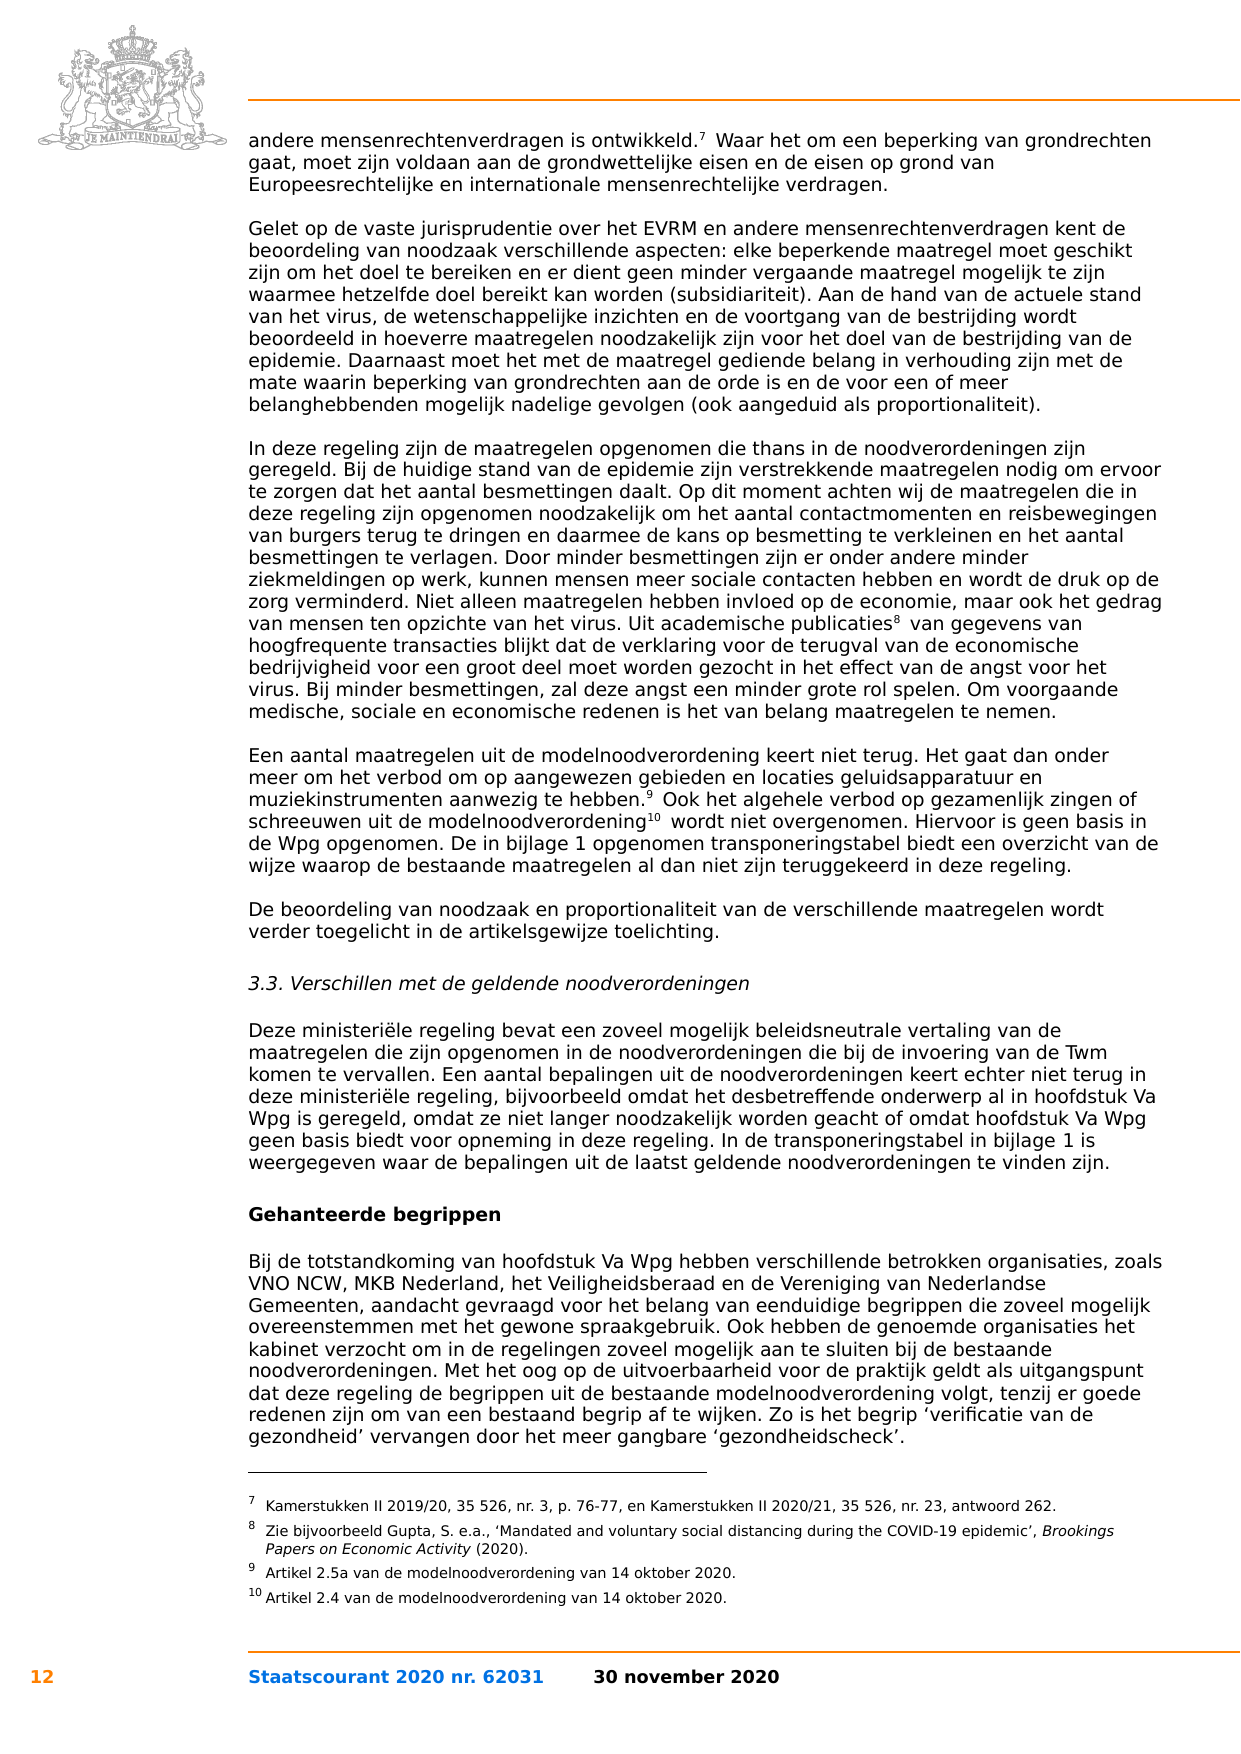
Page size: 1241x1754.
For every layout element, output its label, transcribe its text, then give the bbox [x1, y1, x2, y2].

text andere mensenrechtenverdragen is ontwikkeld. Waar het om een beperking van grondrechten gaat, moet zijn voldaan aan de grondwettelijke eisen en de eisen op grond van Europeesrechtelijke en internationale mensenrechtelijke verdragen. [248, 130, 1163, 196]
text In deze regeling zijn de maatregelen opgenomen die thans in de noodverordeningen zijn geregeld. Bij de huidige stand van de epidemie zijn verstrekkende maatregelen nodig om ervoor te zorgen dat het aantal besmettingen daalt. Op dit moment achten wij de maatregelen die in deze regeling zijn opgenomen noodzakelijk om het aantal contactmomenten en reisbewegingen van burgers terug te dringen en daarmee de kans op besmetting te verkleinen en het aantal besmettingen te verlagen. Door minder besmettingen zijn er onder andere minder ziekmeldingen op werk, kunnen mensen meer sociale contacten hebben en wordt de druk op de zorg verminderd. Niet alleen maatregelen hebben invloed op de economie, maar ook het gedrag van mensen ten opzichte van het virus. Uit academische publicaties van gegevens van hoogfrequente transacties blijkt dat de verklaring voor de terugval van de economische bedrijvigheid voor een groot deel moet worden gezocht in het effect van de angst voor het virus. Bij minder besmettingen, zal deze angst een minder grote rol spelen. Om voorgaande medische, sociale en economische redenen is het van belang maatregelen te nemen. [248, 437, 1163, 723]
text De beoordeling van noodzaak en proportionaliteit van de verschillende maatregelen wordt verder toegelicht in de artikelsgewijze toelichting. [248, 899, 1163, 943]
text Bij de totstandkoming van hoofdstuk Va Wpg hebben verschillende betrokken organisaties, zoals VNO NCW, MKB Nederland, het Veiligheidsberaad en de Vereniging van Nederlandse Gemeenten, aandacht gevraagd voor het belang van eenduidige begrippen die zoveel mogelijk overeenstemmen met het gewone spraakgebruik. Ook hebben de genoemde organisaties het kabinet verzocht om in de regelingen zoveel mogelijk aan te sluiten bij de bestaande noodverordeningen. Met het oog op de uitvoerbaarheid voor de praktijk geldt als uitgangspunt dat deze regeling de begrippen uit de bestaande modelnoodverordening volgt, tenzij er goede redenen zijn om van een bestaand begrip af te wijken. Zo is het begrip ‘verificatie van de gezondheid’ vervangen door het meer gangbare ‘gezondheidscheck’. [248, 1251, 1163, 1448]
subtitle 3.3. Verschillen met de geldende noodverordeningen [248, 973, 1163, 995]
text Zie bijvoorbeeld Gupta, S. e.a., ‘Mandated and voluntary social distancing during the COVID-19 epidemic’, Brookings Papers on Economic Activity (2020). [248, 1519, 1163, 1558]
text Deze ministeriële regeling bevat een zoveel mogelijk beleidsneutrale vertaling van de maatregelen die zijn opgenomen in de noodverordeningen die bij de invoering van de Twm komen te vervallen. Een aantal bepalingen uit de noodverordeningen keert echter niet terug in deze ministeriële regeling, bijvoorbeeld omdat het desbetreffende onderwerp al in hoofdstuk Va Wpg is geregeld, omdat ze niet langer noodzakelijk worden geacht of omdat hoofdstuk Va Wpg geen basis biedt voor opneming in deze regeling. In de transponeringstabel in bijlage 1 is weergegeven waar de bepalingen uit de laatst geldende noodverordeningen te vinden zijn. [248, 1020, 1163, 1173]
text Artikel 2.5a van de modelnoodverordening van 14 oktober 2020. [248, 1561, 1163, 1583]
subtitle Gehanteerde begrippen [248, 1203, 1163, 1226]
text Artikel 2.4 van de modelnoodverordening van 14 oktober 2020. [248, 1586, 1163, 1608]
text Een aantal maatregelen uit de modelnoodverordening keert niet terug. Het gaat dan onder meer om het verbod om op aangewezen gebieden en locaties geluidsapparatuur en muziekinstrumenten aanwezig te hebben. Ook het algehele verbod op gezamenlijk zingen of schreeuwen uit de modelnoodverordening wordt niet overgenomen. Hiervoor is geen basis in de Wpg opgenomen. De in bijlage 1 opgenomen transponeringstabel biedt een overzicht van de wijze waarop de bestaande maatregelen al dan niet zijn teruggekeerd in deze regeling. [248, 745, 1163, 877]
text Gelet op de vaste jurisprudentie over het EVRM en andere mensenrechtenverdragen kent de beoordeling van noodzaak verschillende aspecten: elke beperkende maatregel moet geschikt zijn om het doel te bereiken en er dient geen minder vergaande maatregel mogelijk te zijn waarmee hetzelfde doel bereikt kan worden (subsidiariteit). Aan de hand van de actuele stand van het virus, de wetenschappelijke inzichten en de voortgang van de bestrijding wordt beoordeeld in hoeverre maatregelen noodzakelijk zijn voor het doel van de bestrijding van de epidemie. Daarnaast moet het met de maatregel gediende belang in verhouding zijn met de mate waarin beperking van grondrechten aan de orde is en de voor een of meer belanghebbenden mogelijk nadelige gevolgen (ook aangeduid als proportionaliteit). [248, 218, 1163, 416]
picture [38, 25, 227, 150]
text Kamerstukken II 2019/20, 35 526, nr. 3, p. 76-77, en Kamerstukken II 2020/21, 35 526, nr. 23, antwoord 262. [248, 1494, 1163, 1516]
